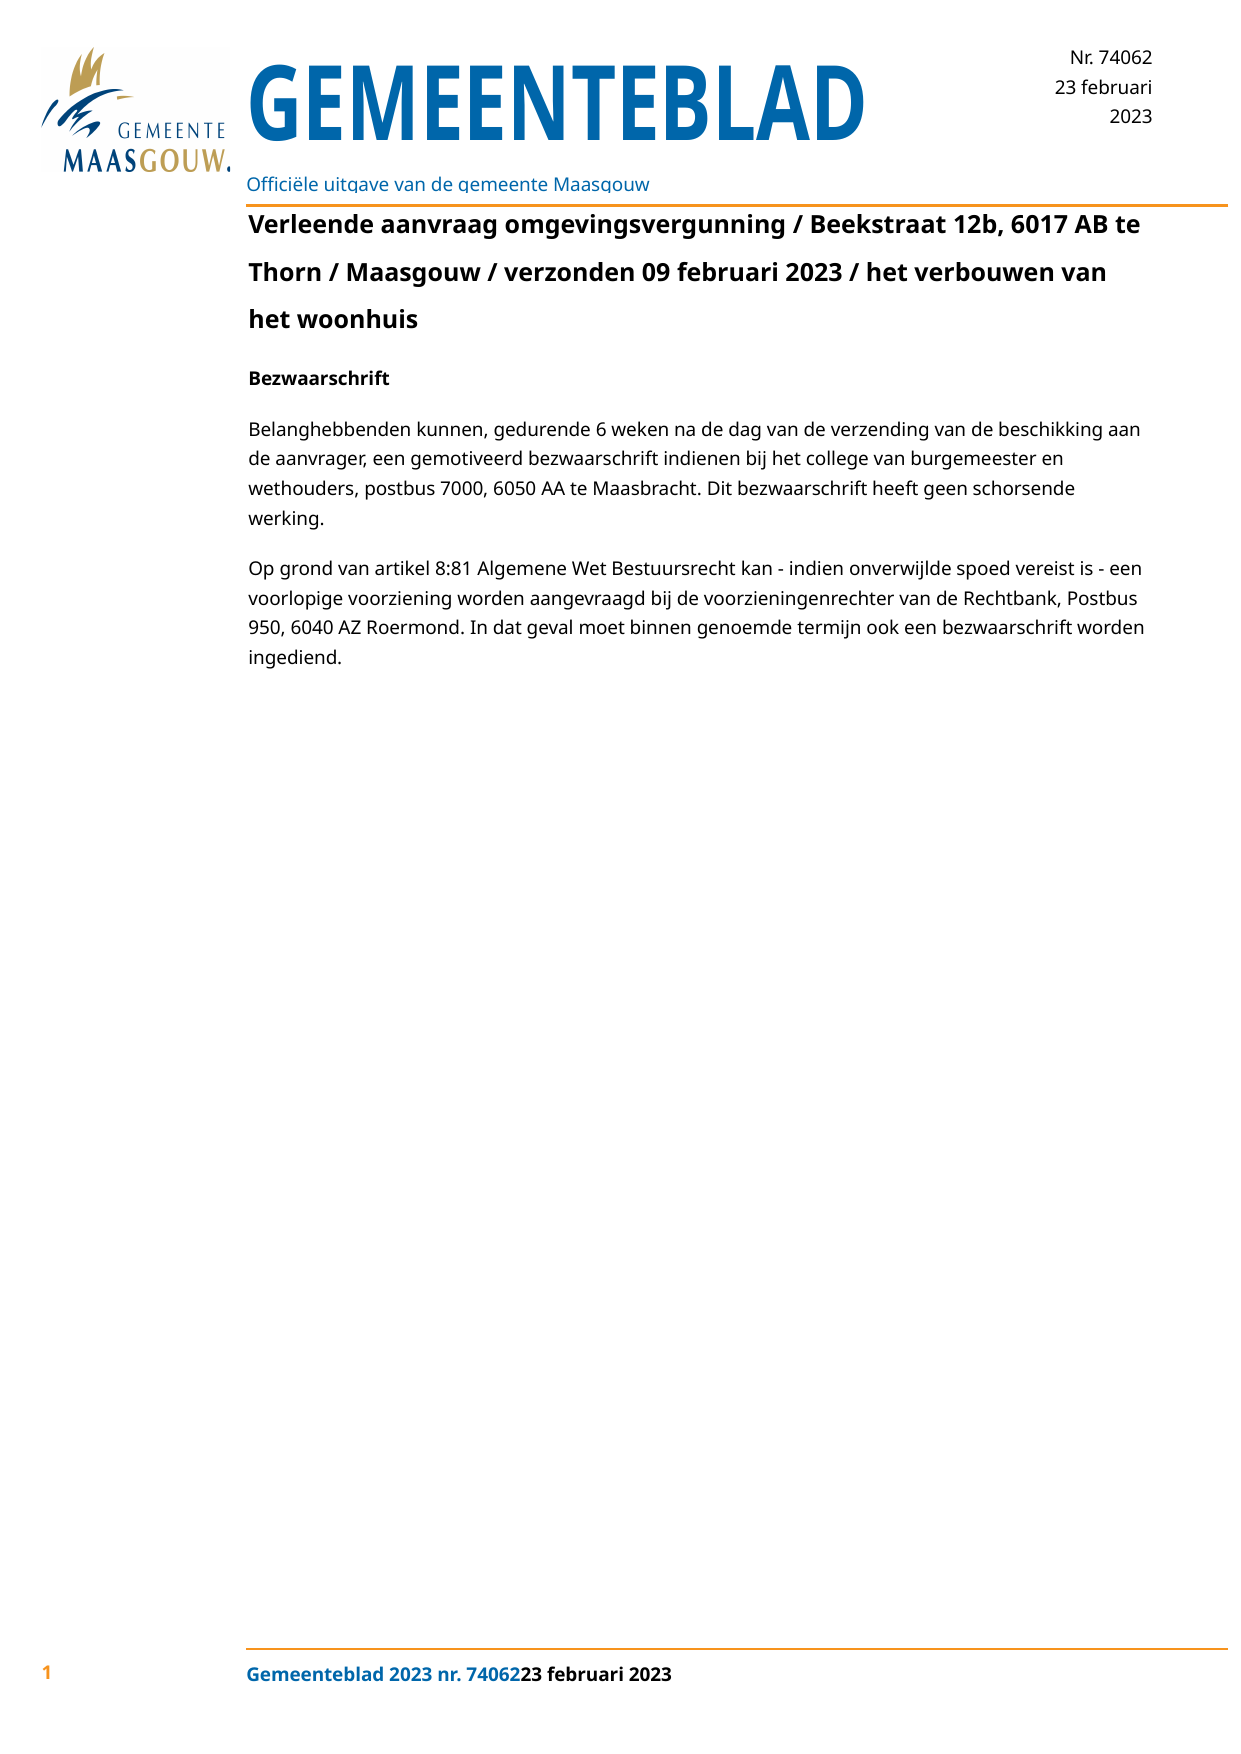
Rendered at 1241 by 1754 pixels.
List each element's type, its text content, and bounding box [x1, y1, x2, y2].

picture [41, 47, 231, 172]
text Belanghebbenden kunnen, gedurende 6 weken na de dag van de verzending van de beschikking aan de aanvrager, een gemotiveerd bezwaarschrift indienen bij het college van burgemeester en wethouders, postbus 7000, 6050 AA te Maasbracht. Dit bezwaarschrift heeft geen schorsende werking. [248, 416, 1152, 530]
text Bezwaarschrift [248, 366, 1152, 391]
text Verleende aanvraag omgevingsvergunning / Beekstraat 12b, 6017 AB te Thorn / Maasgouw / verzonden 09 februari 2023 / het verbouwen van het woonhuis [248, 207, 1152, 336]
text Op grond van artikel 8:81 Algemene Wet Bestuursrecht kan - indien onverwijlde spoed vereist is - een voorlopige voorziening worden aangevraagd bij de voorzieningenrechter van de Rechtbank, Postbus 950, 6040 AZ Roermond. In dat geval moet binnen genoemde termijn ook een bezwaarschrift worden ingediend. [248, 555, 1152, 669]
